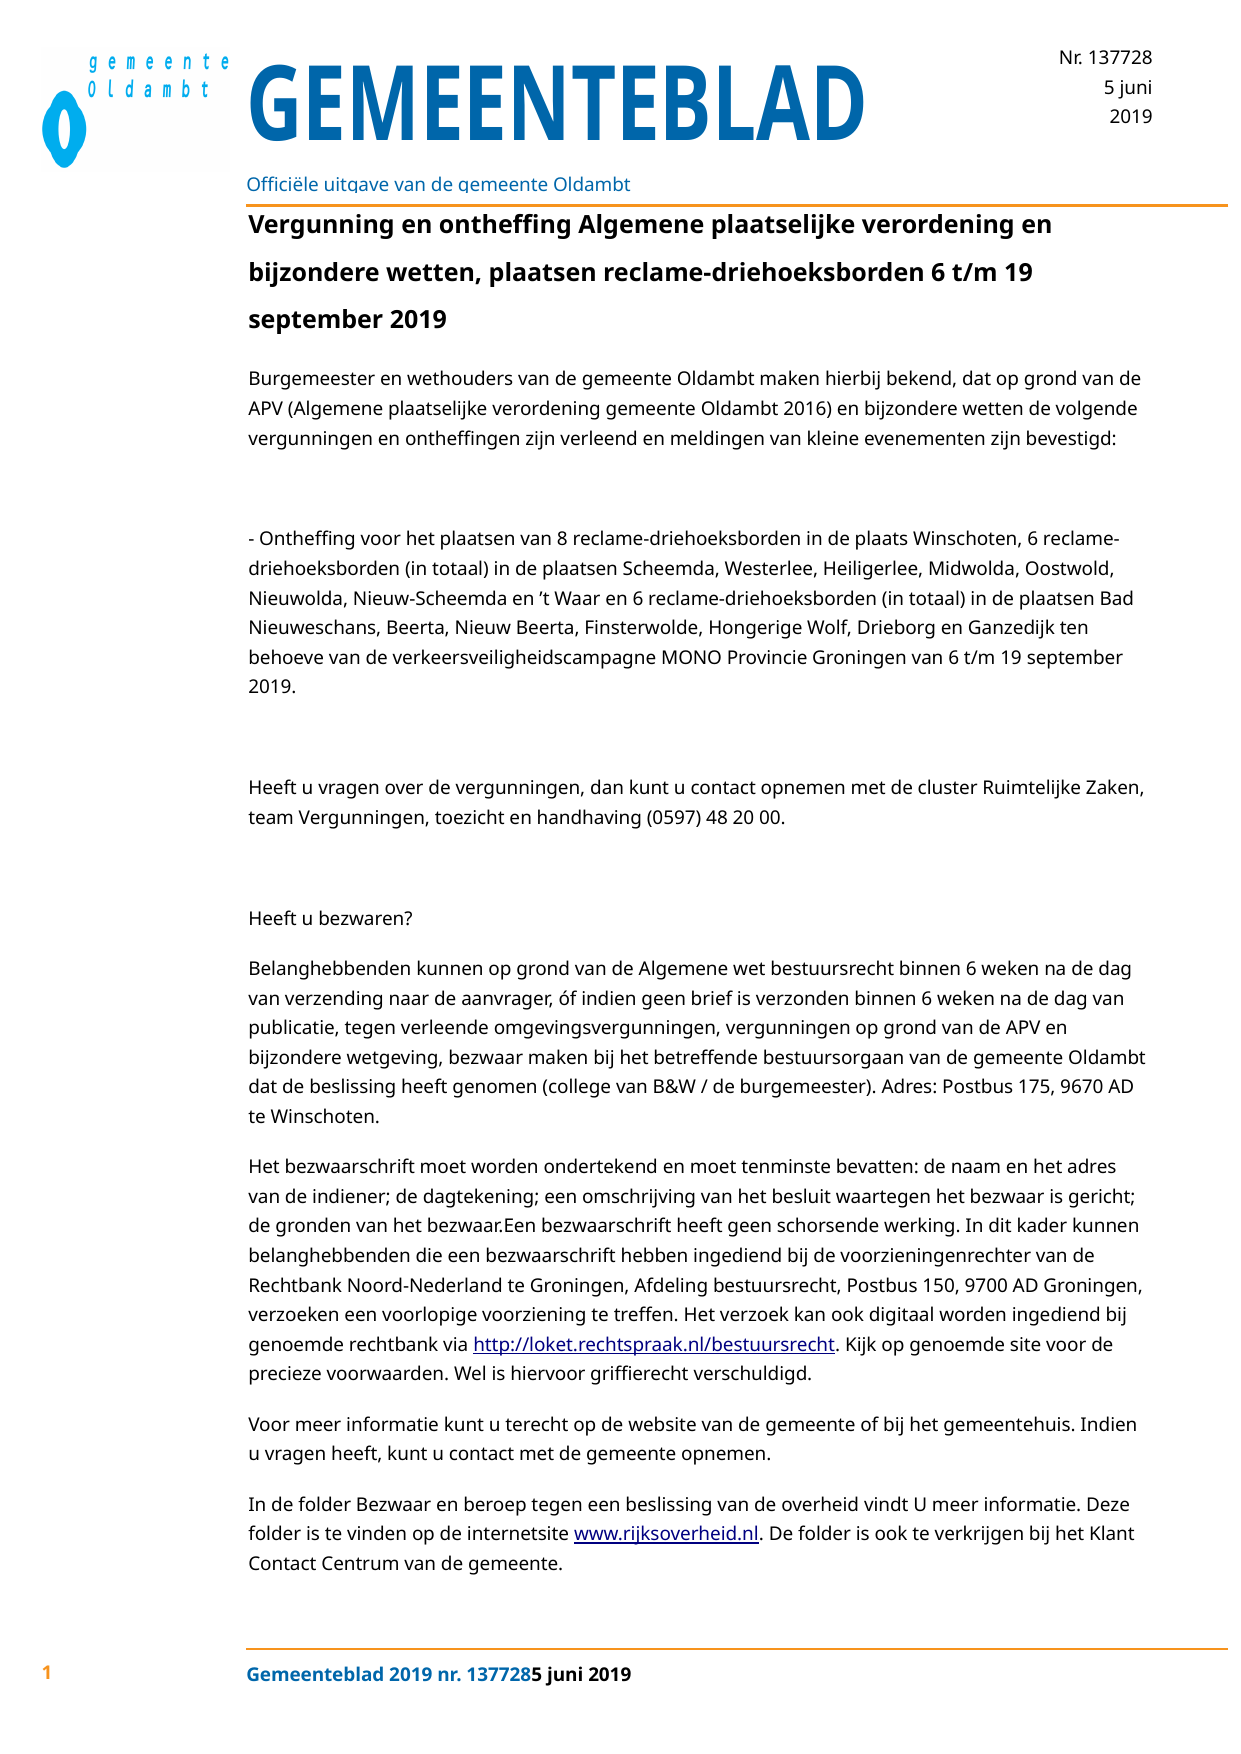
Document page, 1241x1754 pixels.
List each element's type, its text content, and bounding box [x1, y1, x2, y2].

text Heeft u bezwaren? [248, 905, 1152, 930]
picture [41, 47, 231, 172]
text - Ontheffing voor het plaatsen van 8 reclame-driehoeksborden in de plaats Winschoten, 6 reclame-driehoeksborden (in totaal) in de plaatsen Scheemda, Westerlee, Heiligerlee, Midwolda, Oostwold, Nieuwolda, Nieuw-Scheemda en ’t Waar en 6 reclame-driehoeksborden (in totaal) in de plaatsen Bad Nieuweschans, Beerta, Nieuw Beerta, Finsterwolde, Hongerige Wolf, Drieborg en Ganzedijk ten behoeve van de verkeersveiligheidscampagne MONO Provincie Groningen van 6 t/m 19 september 2019. [248, 526, 1152, 699]
text Burgemeester en wethouders van de gemeente Oldambt maken hierbij bekend, dat op grond van de APV (Algemene plaatselijke verordening gemeente Oldambt 2016) en bijzondere wetten de volgende vergunningen en ontheffingen zijn verleend en meldingen van kleine evenementen zijn bevestigd: [248, 366, 1152, 450]
text Voor meer informatie kunt u terecht op de website van de gemeente of bij het gemeentehuis. Indien u vragen heeft, kunt u contact met de gemeente opnemen. [248, 1411, 1152, 1466]
text Vergunning en ontheffing Algemene plaatselijke verordening en bijzondere wetten, plaatsen reclame-driehoeksborden 6 t/m 19 september 2019 [248, 207, 1152, 336]
text In de folder Bezwaar en beroep tegen een beslissing van de overheid vindt U meer informatie. Deze folder is te vinden op de internetsite www.rijksoverheid.nl. De folder is ook te verkrijgen bij het Klant Contact Centrum van de gemeente. [248, 1491, 1152, 1576]
text Het bezwaarschrift moet worden ondertekend en moet tenminste bevatten: de naam en het adres van de indiener; de dagtekening; een omschrijving van het besluit waartegen het bezwaar is gericht; de gronden van het bezwaar.Een bezwaarschrift heeft geen schorsende werking. In dit kader kunnen belanghebbenden die een bezwaarschrift hebben ingediend bij de voorzieningenrechter van de Rechtbank Noord-Nederland te Groningen, Afdeling bestuursrecht, Postbus 150, 9700 AD Groningen, verzoeken een voorlopige voorziening te treffen. Het verzoek kan ook digitaal worden ingediend bij genoemde rechtbank via http://loket.rechtspraak.nl/bestuursrecht. Kijk op genoemde site voor de precieze voorwaarden. Wel is hiervoor griffierecht verschuldigd. [248, 1153, 1152, 1386]
text Heeft u vragen over de vergunningen, dan kunt u contact opnemen met de cluster Ruimtelijke Zaken, team Vergunningen, toezicht en handhaving (0597) 48 20 00. [248, 774, 1152, 829]
text Belanghebbenden kunnen op grond van de Algemene wet bestuursrecht binnen 6 weken na de dag van verzending naar de aanvrager, óf indien geen brief is verzonden binnen 6 weken na de dag van publicatie, tegen verleende omgevingsvergunningen, vergunningen op grond van de APV en bijzondere wetgeving, bezwaar maken bij het betreffende bestuursorgaan van de gemeente Oldambt dat de beslissing heeft genomen (college van B&W / de burgemeester). Adres: Postbus 175, 9670 AD te Winschoten. [248, 955, 1152, 1129]
